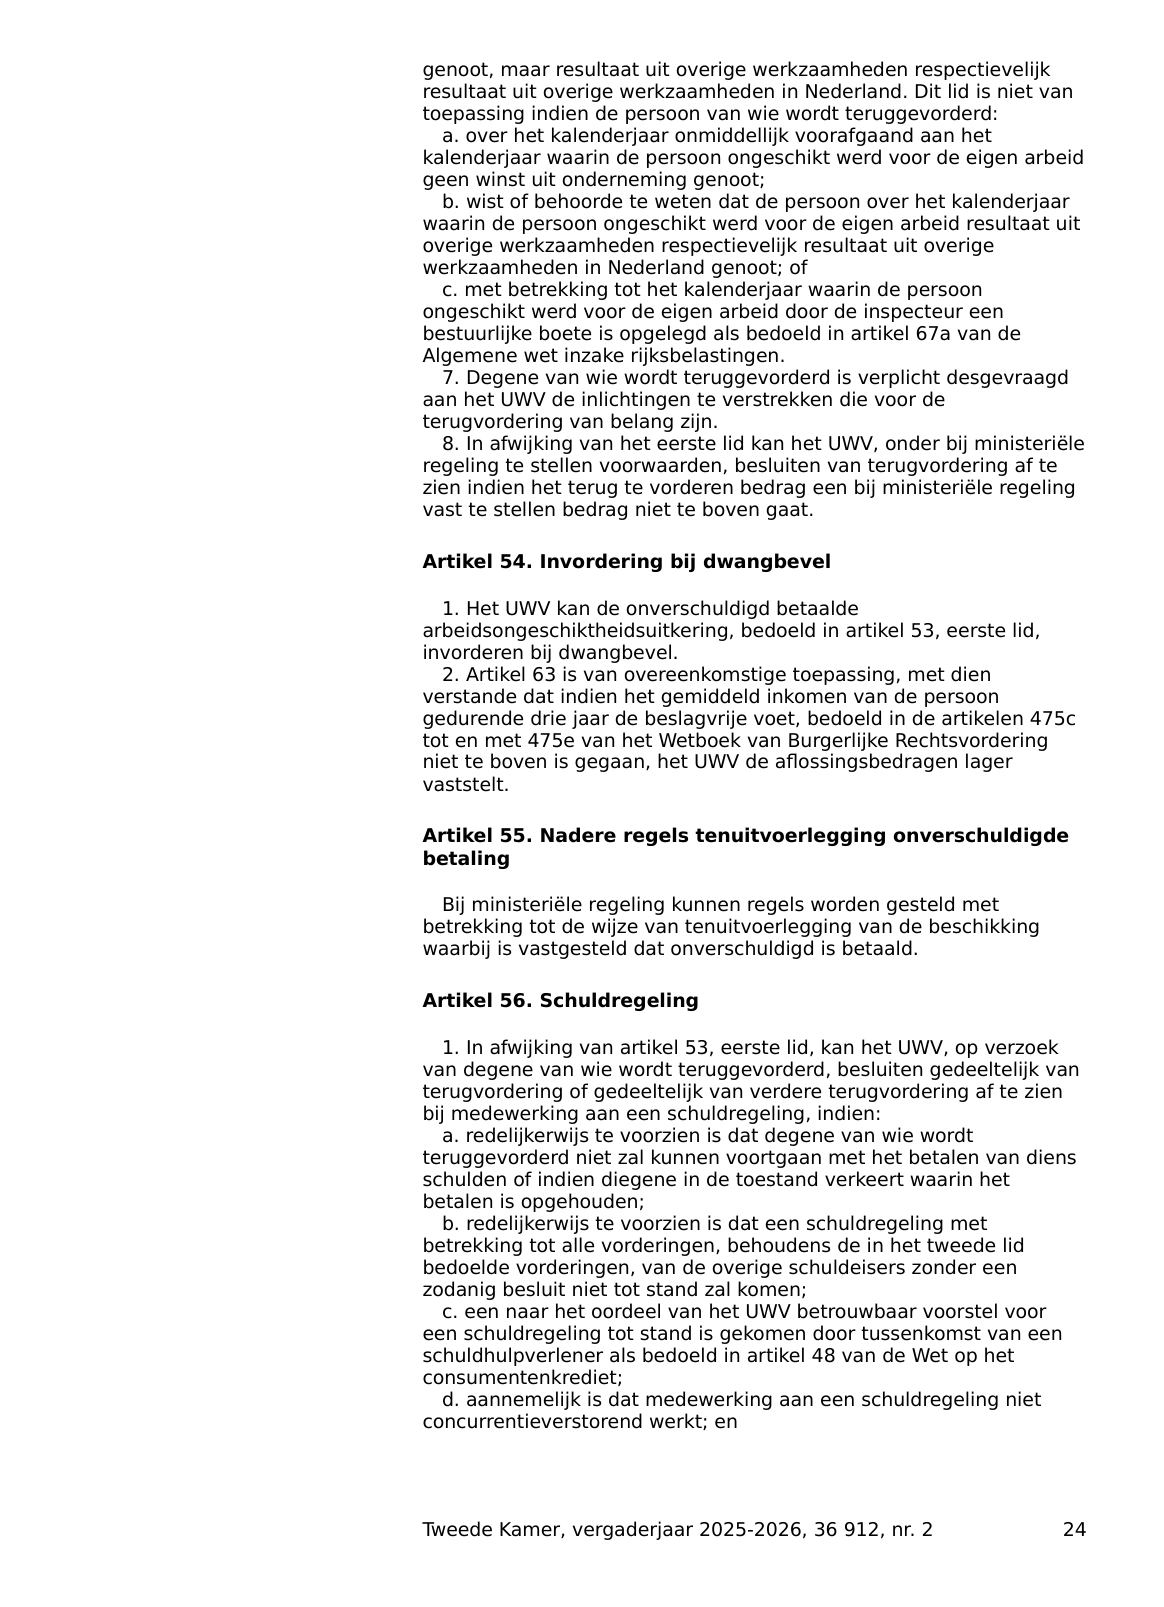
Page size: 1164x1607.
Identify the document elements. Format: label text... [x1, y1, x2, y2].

text c. een naar het oordeel van het UWV betrouwbaar voorstel voor een schuldregeling tot stand is gekomen door tussenkomst van een schuldhulpverlener als bedoeld in artikel 48 van de Wet op het consumentenkrediet; [422, 1301, 1087, 1389]
text d. aannemelijk is dat medewerking aan een schuldregeling niet concurrentieverstorend werkt; en [422, 1389, 1087, 1433]
text a. over het kalenderjaar onmiddellijk voorafgaand aan het kalenderjaar waarin de persoon ongeschikt werd voor de eigen arbeid geen winst uit onderneming genoot; [422, 125, 1087, 191]
subtitle Artikel 54. Invordering bij dwangbevel [422, 551, 1087, 573]
subtitle Artikel 56. Schuldregeling [422, 990, 1087, 1012]
text 2. Artikel 63 is van overeenkomstige toepassing, met dien verstande dat indien het gemiddeld inkomen van de persoon gedurende drie jaar de beslagvrije voet, bedoeld in de artikelen 475c tot en met 475e van het Wetboek van Burgerlijke Rechtsvordering niet te boven is gegaan, het UWV de aflossingsbedragen lager vaststelt. [422, 663, 1087, 795]
text a. redelijkerwijs te voorzien is dat degene van wie wordt teruggevorderd niet zal kunnen voortgaan met het betalen van diens schulden of indien diegene in de toestand verkeert waarin het betalen is opgehouden; [422, 1125, 1087, 1213]
text 7. Degene van wie wordt teruggevorderd is verplicht desgevraagd aan het UWV de inlichtingen te verstrekken die voor de terugvordering van belang zijn. [422, 367, 1087, 433]
subtitle Artikel 55. Nadere regels tenuitvoerlegging onverschuldigde betaling [422, 825, 1087, 869]
text 1. Het UWV kan de onverschuldigd betaalde arbeidsongeschiktheidsuitkering, bedoeld in artikel 53, eerste lid, invorderen bij dwangbevel. [422, 598, 1087, 663]
text genoot, maar resultaat uit overige werkzaamheden respectievelijk resultaat uit overige werkzaamheden in Nederland. Dit lid is niet van toepassing indien de persoon van wie wordt teruggevorderd: [422, 59, 1087, 125]
text 8. In afwijking van het eerste lid kan het UWV, onder bij ministeriële regeling te stellen voorwaarden, besluiten van terugvordering af te zien indien het terug te vorderen bedrag een bij ministeriële regeling vast te stellen bedrag niet te boven gaat. [422, 433, 1087, 521]
text b. redelijkerwijs te voorzien is dat een schuldregeling met betrekking tot alle vorderingen, behoudens de in het tweede lid bedoelde vorderingen, van de overige schuldeisers zonder een zodanig besluit niet tot stand zal komen; [422, 1213, 1087, 1301]
text c. met betrekking tot het kalenderjaar waarin de persoon ongeschikt werd voor de eigen arbeid door de inspecteur een bestuurlijke boete is opgelegd als bedoeld in artikel 67a van de Algemene wet inzake rijksbelastingen. [422, 279, 1087, 367]
text b. wist of behoorde te weten dat de persoon over het kalenderjaar waarin de persoon ongeschikt werd voor de eigen arbeid resultaat uit overige werkzaamheden respectievelijk resultaat uit overige werkzaamheden in Nederland genoot; of [422, 191, 1087, 279]
text Bij ministeriële regeling kunnen regels worden gesteld met betrekking tot de wijze van tenuitvoerlegging van de beschikking waarbij is vastgesteld dat onverschuldigd is betaald. [422, 894, 1087, 960]
text 1. In afwijking van artikel 53, eerste lid, kan het UWV, op verzoek van degene van wie wordt teruggevorderd, besluiten gedeeltelijk van terugvordering of gedeeltelijk van verdere terugvordering af te zien bij medewerking aan een schuldregeling, indien: [422, 1037, 1087, 1125]
